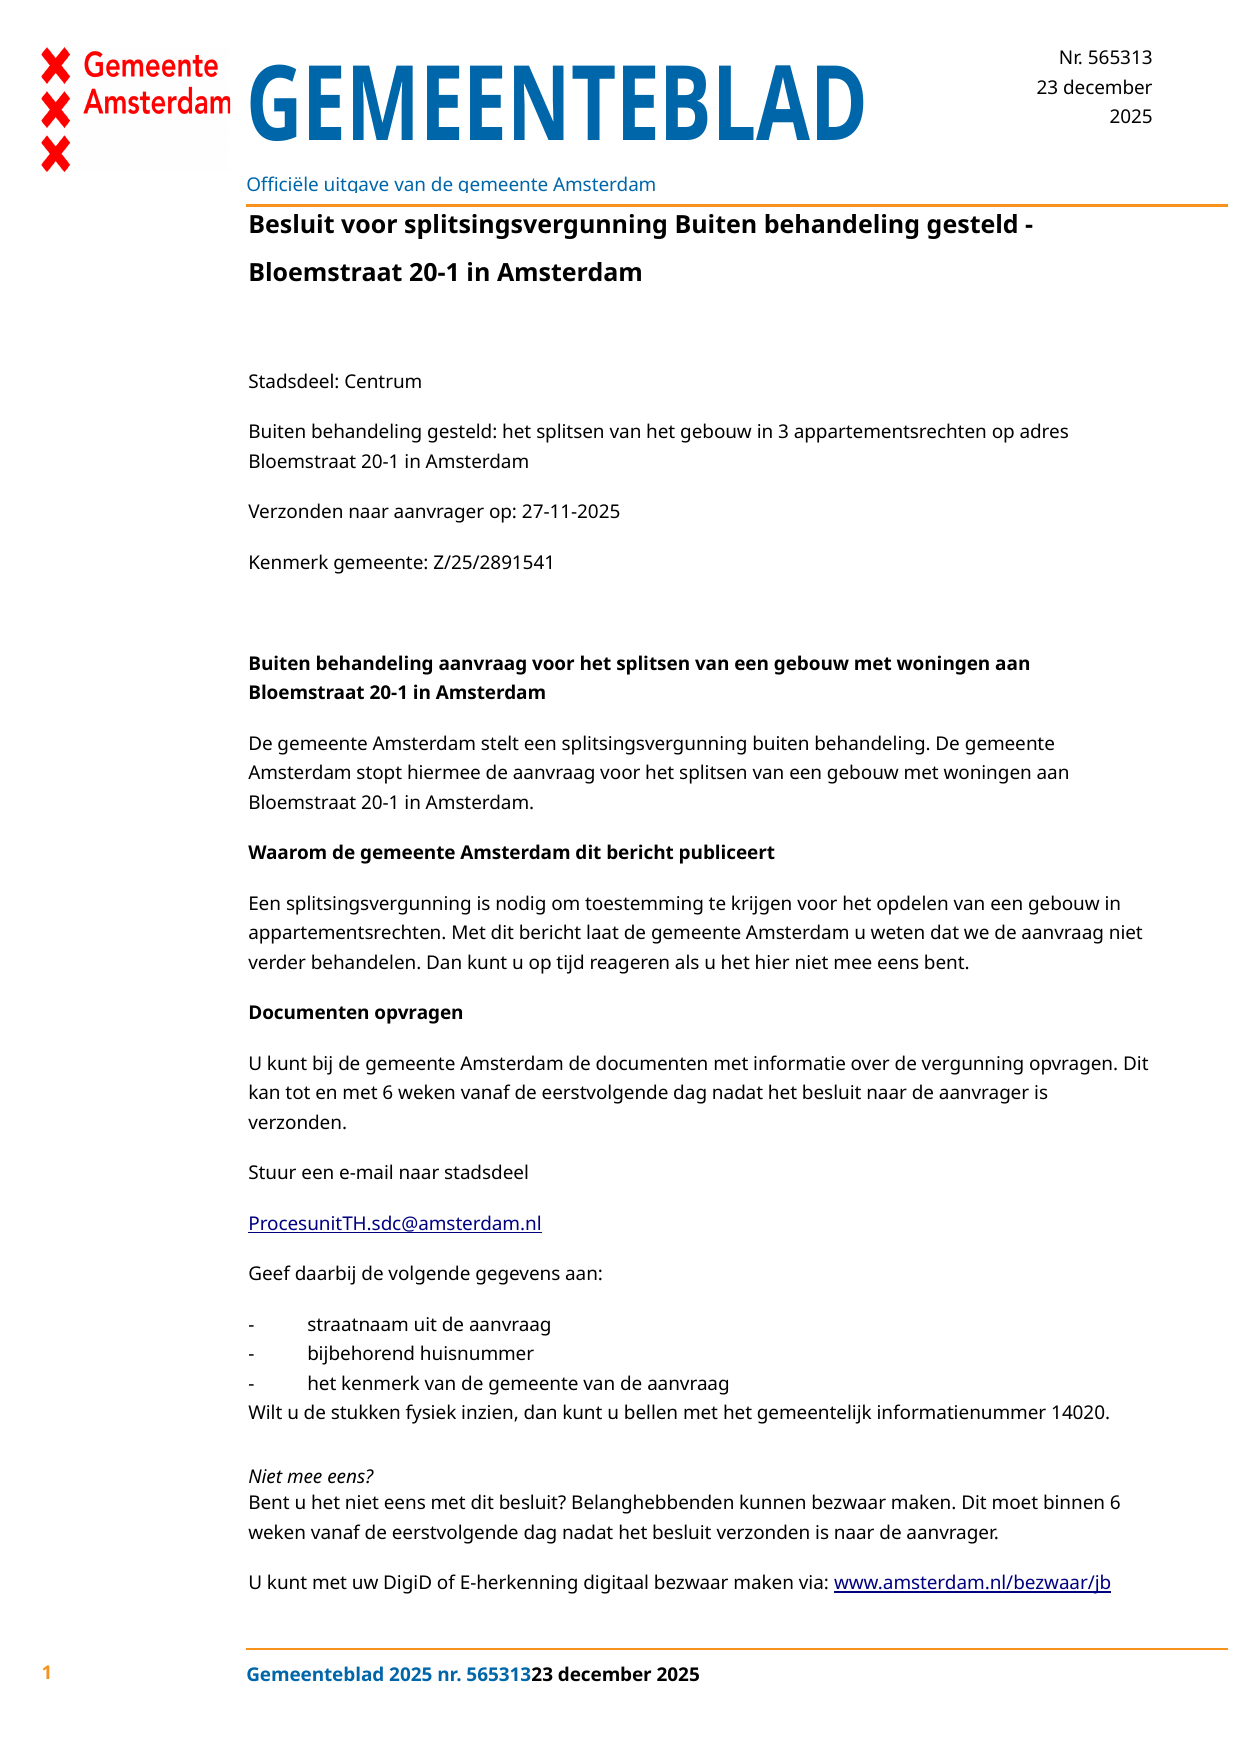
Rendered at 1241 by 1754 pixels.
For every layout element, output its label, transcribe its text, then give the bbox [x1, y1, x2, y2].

text U kunt met uw DigiD of E-herkenning digitaal bezwaar maken via: www.amsterdam.nl/bezwaar/jb [248, 1569, 1152, 1595]
picture [41, 47, 231, 172]
text Buiten behandeling aanvraag voor het splitsen van een gebouw met woningen aan Bloemstraat 20-1 in Amsterdam [248, 650, 1152, 705]
text Buiten behandeling gesteld: het splitsen van het gebouw in 3 appartementsrechten op adres Bloemstraat 20-1 in Amsterdam [248, 419, 1152, 474]
list bijbehorend huisnummer [248, 1340, 1152, 1366]
list het kenmerk van de gemeente van de aanvraag [248, 1370, 1152, 1396]
text Waarom de gemeente Amsterdam dit bericht publiceert [248, 839, 1152, 865]
text Geef daarbij de volgende gegevens aan: [248, 1260, 1152, 1286]
text Niet mee eens? [248, 1463, 1152, 1489]
text Documenten opvragen [248, 999, 1152, 1025]
text Verzonden naar aanvrager op: 27-11-2025 [248, 499, 1152, 524]
text Een splitsingsvergunning is nodig om toestemming te krijgen voor het opdelen van een gebouw in appartementsrechten. Met dit bericht laat de gemeente Amsterdam u weten dat we de aanvraag niet verder behandelen. Dan kunt u op tijd reageren als u het hier niet mee eens bent. [248, 890, 1152, 975]
text Stadsdeel: Centrum [248, 368, 1152, 394]
text Kenmerk gemeente: Z/25/2891541 [248, 549, 1152, 575]
text Bent u het niet eens met dit besluit? Belanghebbenden kunnen bezwaar maken. Dit moet binnen 6 weken vanaf de eerstvolgende dag nadat het besluit verzonden is naar de aanvrager. [248, 1489, 1152, 1544]
text Stuur een e-mail naar stadsdeel [248, 1159, 1152, 1185]
text Besluit voor splitsingsvergunning Buiten behandeling gesteld - Bloemstraat 20-1 in Amsterdam [248, 207, 1152, 288]
text U kunt bij de gemeente Amsterdam de documenten met informatie over de vergunning opvragen. Dit kan tot en met 6 weken vanaf de eerstvolgende dag nadat het besluit naar de aanvrager is verzonden. [248, 1050, 1152, 1135]
text ProcesunitTH.sdc@amsterdam.nl [248, 1210, 1152, 1236]
text De gemeente Amsterdam stelt een splitsingsvergunning buiten behandeling. De gemeente Amsterdam stopt hiermee de aanvraag voor het splitsen van een gebouw met woningen aan Bloemstraat 20-1 in Amsterdam. [248, 730, 1152, 815]
text Wilt u de stukken fysiek inzien, dan kunt u bellen met het gemeentelijk informatienummer 14020. [248, 1399, 1152, 1425]
list straatnaam uit de aanvraag [248, 1311, 1152, 1337]
